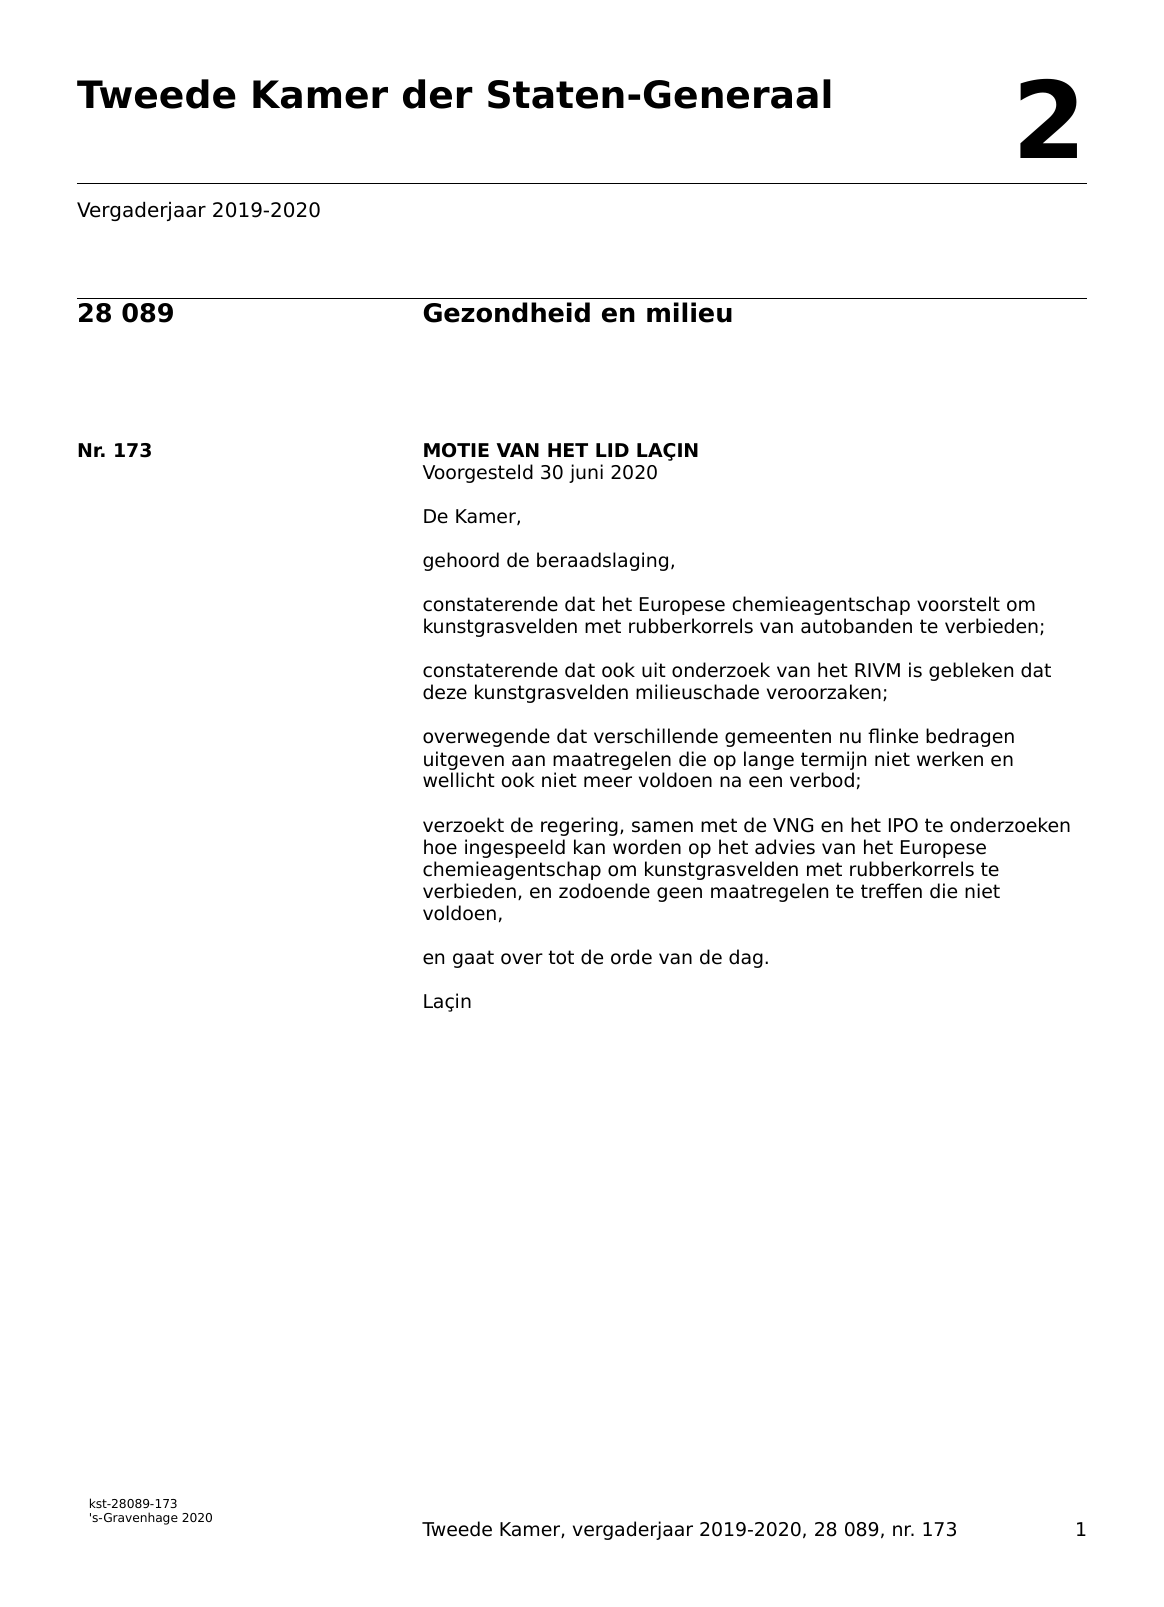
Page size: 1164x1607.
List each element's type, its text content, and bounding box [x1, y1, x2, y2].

text en gaat over tot de orde van de dag. [422, 947, 1087, 969]
text constaterende dat het Europese chemieagentschap voorstelt om kunstgrasvelden met rubberkorrels van autobanden te verbieden; [422, 594, 1087, 638]
text gehoord de beraadslaging, [422, 550, 1087, 572]
text verzoekt de regering, samen met de VNG en het IPO te onderzoeken hoe ingespeeld kan worden op het advies van het Europese chemieagentschap om kunstgrasvelden met rubberkorrels te verbieden, en zodoende geen maatregelen te treffen die niet voldoen, [422, 814, 1087, 924]
text kst-28089-173 [88, 1497, 323, 1511]
table_cell Vergaderjaar 2019-2020 [77, 184, 1087, 298]
text 's-Gravenhage 2020 [88, 1511, 323, 1525]
text Voorgesteld 30 juni 2020 [422, 462, 1087, 484]
subtitle Nr. 173 MOTIE VAN HET LID LAÇIN [77, 440, 1087, 462]
table_header Tweede Kamer der Staten-Generaal [77, 59, 886, 183]
text overwegende dat verschillende gemeenten nu flinke bedragen uitgeven aan maatregelen die op lange termijn niet werken en wellicht ook niet meer voldoen na een verbod; [422, 726, 1087, 792]
text De Kamer, [422, 506, 1087, 528]
text constaterende dat ook uit onderzoek van het RIVM is gebleken dat deze kunstgrasvelden milieuschade veroorzaken; [422, 660, 1087, 704]
text Laçin [422, 991, 1087, 1013]
subtitle 28 089 Gezondheid en milieu [77, 299, 1087, 329]
table_header 2 [886, 59, 1087, 183]
